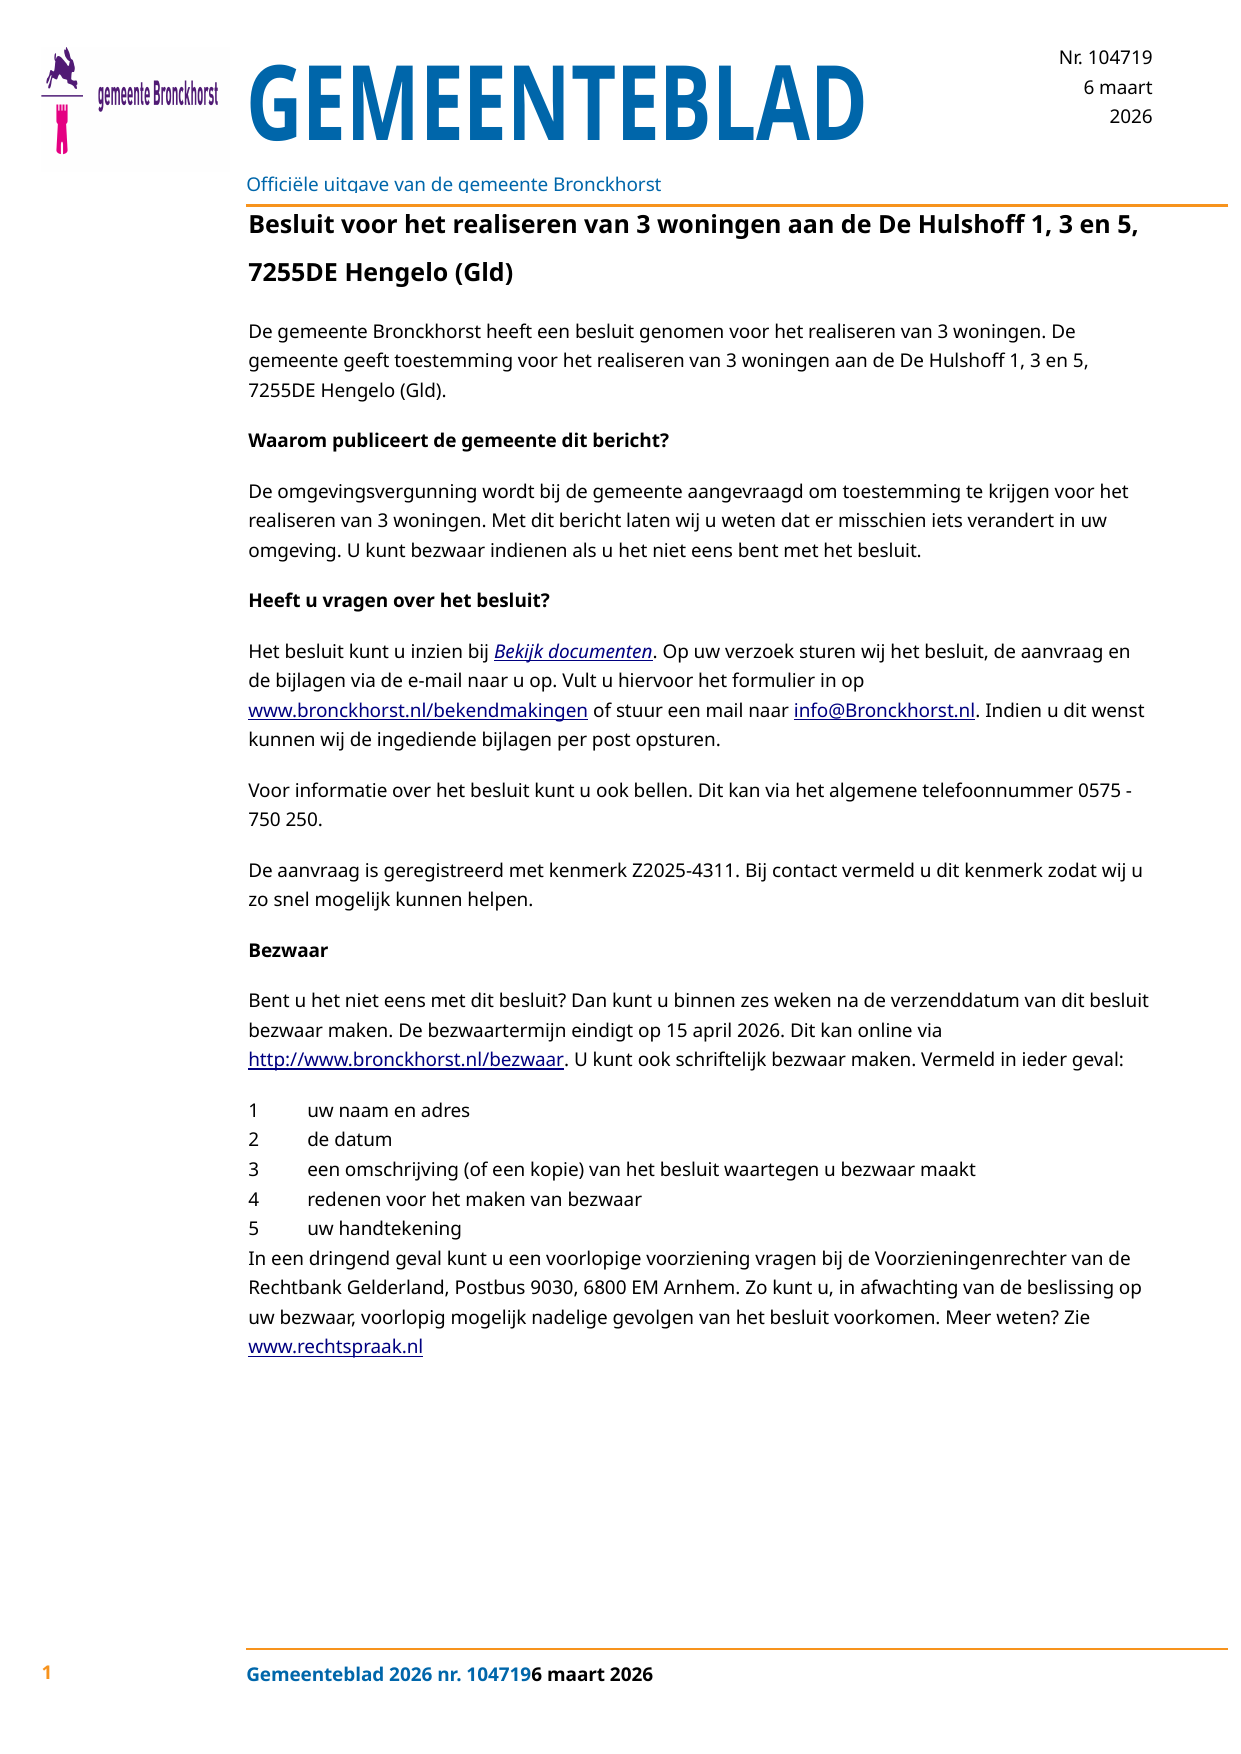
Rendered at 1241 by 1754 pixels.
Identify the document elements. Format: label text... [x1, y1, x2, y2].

text De aanvraag is geregistreerd met kenmerk Z2025-4311. Bij contact vermeld u dit kenmerk zodat wij u zo snel mogelijk kunnen helpen. [248, 857, 1152, 912]
text De omgevingsvergunning wordt bij de gemeente aangevraagd om toestemming te krijgen voor het realiseren van 3 woningen. Met dit bericht laten wij u weten dat er misschien iets verandert in uw omgeving. U kunt bezwaar indienen als u het niet eens bent met het besluit. [248, 478, 1152, 563]
text In een dringend geval kunt u een voorlopige voorziening vragen bij de Voorzieningenrechter van de Rechtbank Gelderland, Postbus 9030, 6800 EM Arnhem. Zo kunt u, in afwachting van de beslissing op uw bezwaar, voorlopig mogelijk nadelige gevolgen van het besluit voorkomen. Meer weten? Zie www.rechtspraak.nl [248, 1245, 1152, 1359]
list uw handtekening [248, 1215, 1152, 1241]
text Bezwaar [248, 937, 1152, 963]
text Voor informatie over het besluit kunt u ook bellen. Dit kan via het algemene telefoonnummer 0575 - 750 250. [248, 777, 1152, 832]
text Heeft u vragen over het besluit? [248, 587, 1152, 613]
picture [41, 47, 231, 172]
text Bent u het niet eens met dit besluit? Dan kunt u binnen zes weken na de verzenddatum van dit besluit bezwaar maken. De bezwaartermijn eindigt op 15 april 2026. Dit kan online via http://www.bronckhorst.nl/bezwaar. U kunt ook schriftelijk bezwaar maken. Vermeld in ieder geval: [248, 987, 1152, 1072]
list redenen voor het maken van bezwaar [248, 1186, 1152, 1212]
list uw naam en adres [248, 1097, 1152, 1123]
text Besluit voor het realiseren van 3 woningen aan de De Hulshoff 1, 3 en 5, 7255DE Hengelo (Gld) [248, 207, 1152, 288]
list de datum [248, 1127, 1152, 1152]
text Waarom publiceert de gemeente dit bericht? [248, 427, 1152, 453]
text De gemeente Bronckhorst heeft een besluit genomen voor het realiseren van 3 woningen. De gemeente geeft toestemming voor het realiseren van 3 woningen aan de De Hulshoff 1, 3 en 5, 7255DE Hengelo (Gld). [248, 318, 1152, 403]
list een omschrijving (of een kopie) van het besluit waartegen u bezwaar maakt [248, 1156, 1152, 1182]
text Het besluit kunt u inzien bij Bekijk documenten. Op uw verzoek sturen wij het besluit, de aanvraag en de bijlagen via de e-mail naar u op. Vult u hiervoor het formulier in op www.bronckhorst.nl/bekendmakingen of stuur een mail naar info@Bronckhorst.nl. Indien u dit wenst kunnen wij de ingediende bijlagen per post opsturen. [248, 638, 1152, 752]
